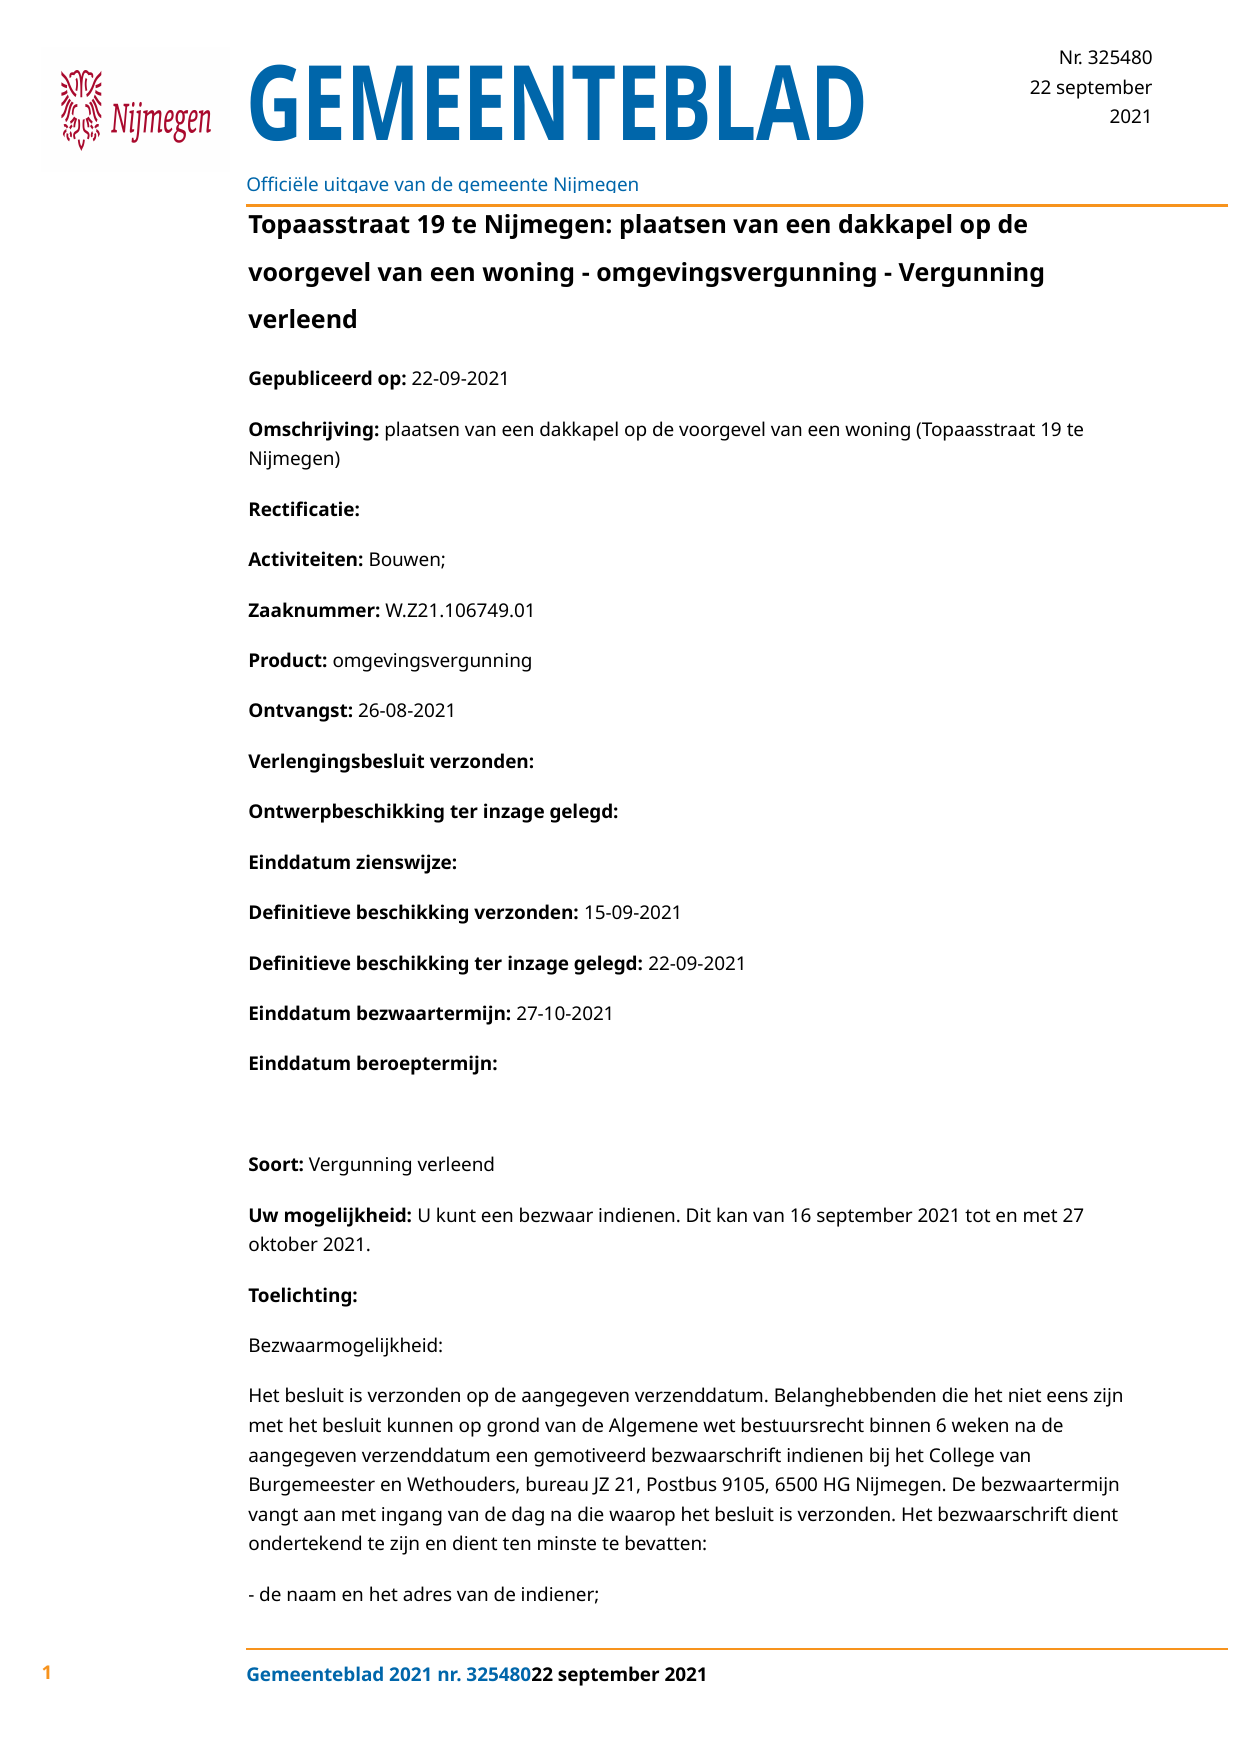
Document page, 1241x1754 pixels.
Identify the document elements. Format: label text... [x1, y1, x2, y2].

text Einddatum beroeptermijn: [248, 1051, 1152, 1076]
text Toelichting: [248, 1282, 1152, 1307]
text Topaasstraat 19 te Nijmegen: plaatsen van een dakkapel op de voorgevel van een woning - omgevingsvergunning - Vergunning verleend [248, 207, 1152, 336]
text Einddatum bezwaartermijn: 27-10-2021 [248, 1000, 1152, 1026]
text Omschrijving: plaatsen van een dakkapel op de voorgevel van een woning (Topaasstraat 19 te Nijmegen) [248, 416, 1152, 471]
text Activiteiten: Bouwen; [248, 546, 1152, 572]
text Ontvangst: 26-08-2021 [248, 698, 1152, 723]
text Rectificatie: [248, 496, 1152, 522]
text Einddatum zienswijze: [248, 849, 1152, 874]
text Uw mogelijkheid: U kunt een bezwaar indienen. Dit kan van 16 september 2021 tot en met 27 oktober 2021. [248, 1202, 1152, 1257]
text Bezwaarmogelijkheid: [248, 1332, 1152, 1358]
text Soort: Vergunning verleend [248, 1151, 1152, 1177]
text - de naam en het adres van de indiener; [248, 1581, 1152, 1607]
text Definitieve beschikking ter inzage gelegd: 22-09-2021 [248, 950, 1152, 975]
text Zaaknummer: W.Z21.106749.01 [248, 597, 1152, 622]
text Het besluit is verzonden op de aangegeven verzenddatum. Belanghebbenden die het niet eens zijn met het besluit kunnen op grond van de Algemene wet bestuursrecht binnen 6 weken na de aangegeven verzenddatum een gemotiveerd bezwaarschrift indienen bij het College van Burgemeester en Wethouders, bureau JZ 21, Postbus 9105, 6500 HG Nijmegen. De bezwaartermijn vangt aan met ingang van de dag na die waarop het besluit is verzonden. Het bezwaarschrift dient ondertekend te zijn en dient ten minste te bevatten: [248, 1383, 1152, 1556]
picture [41, 47, 231, 172]
text Ontwerpbeschikking ter inzage gelegd: [248, 798, 1152, 824]
text Product: omgevingsvergunning [248, 647, 1152, 673]
text Definitieve beschikking verzonden: 15-09-2021 [248, 899, 1152, 925]
text Verlengingsbesluit verzonden: [248, 748, 1152, 774]
text Gepubliceerd op: 22-09-2021 [248, 366, 1152, 391]
